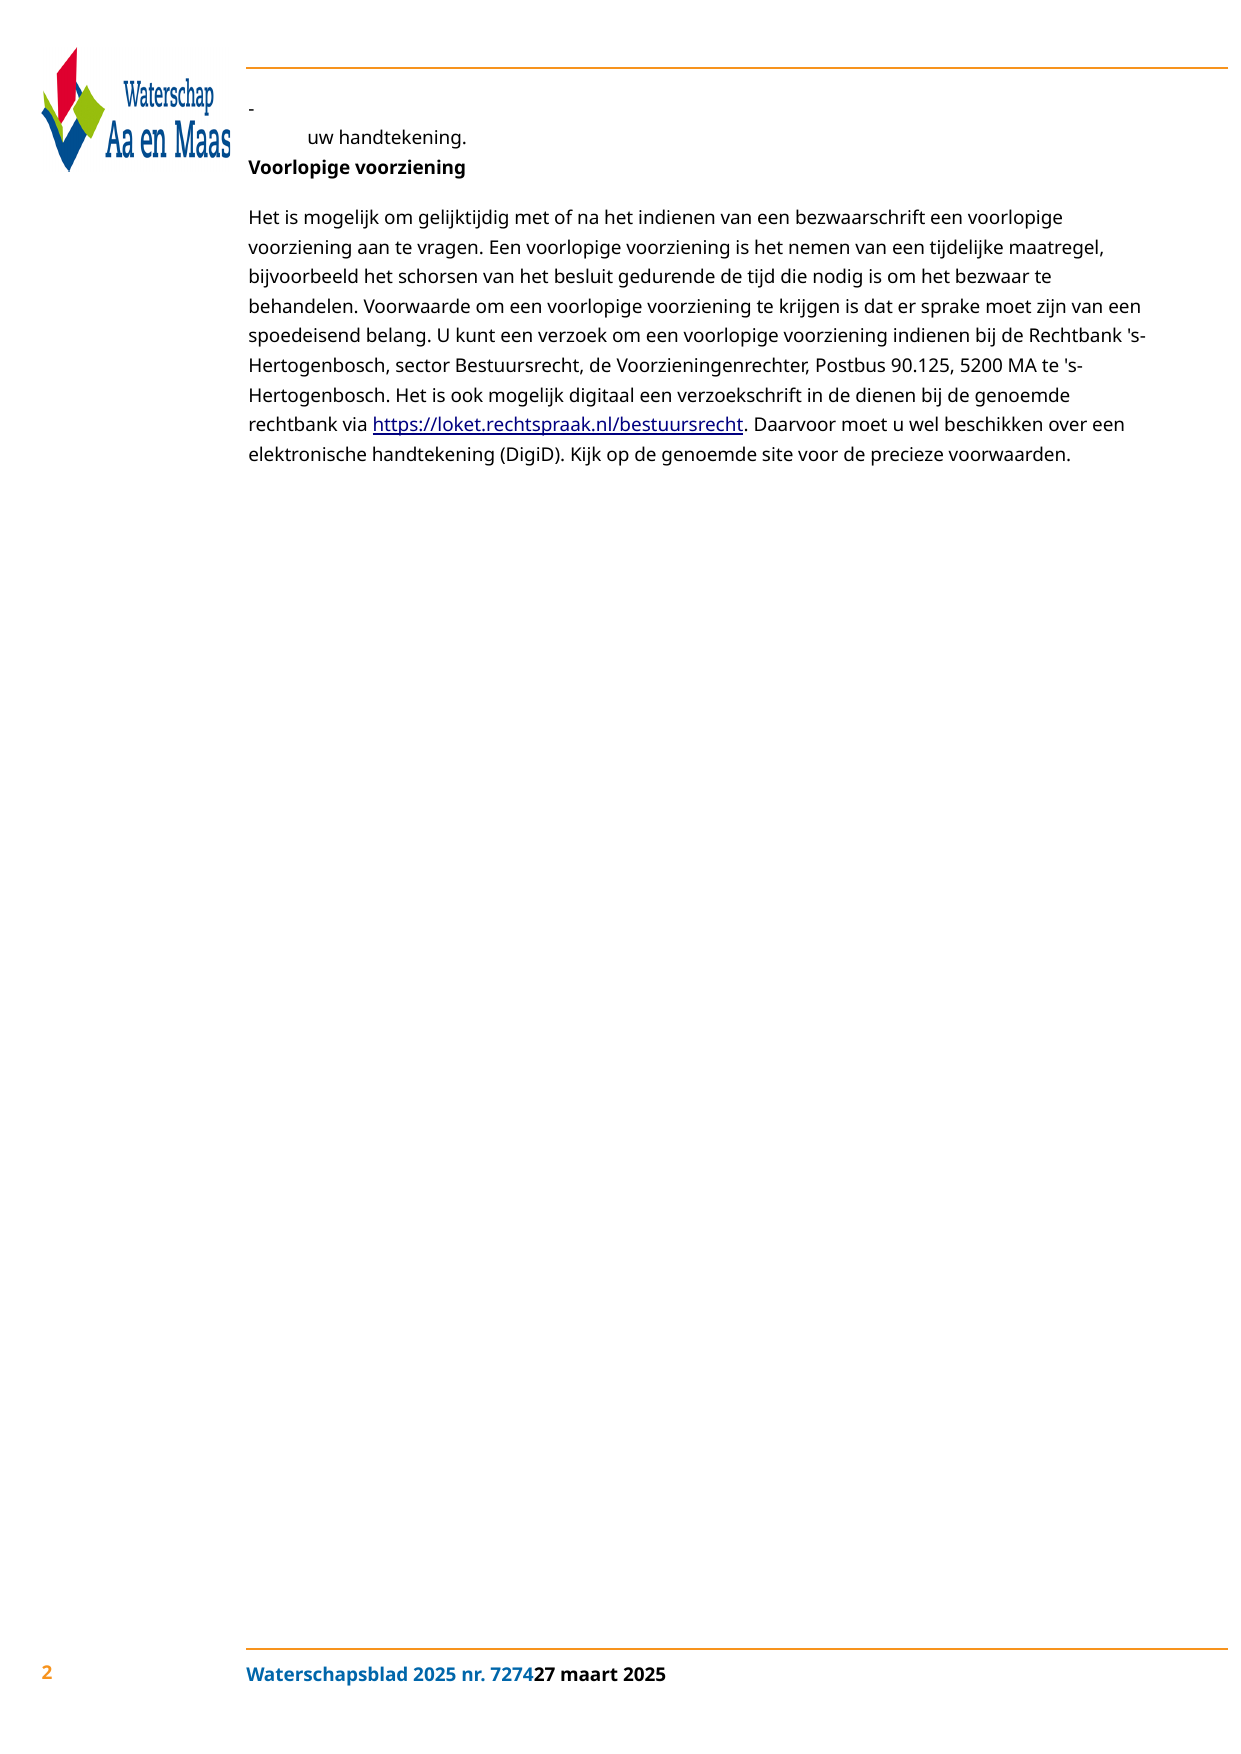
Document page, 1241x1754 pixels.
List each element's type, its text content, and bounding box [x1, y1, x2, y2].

list uw handtekening. [248, 124, 1152, 150]
text Voorlopige voorziening [248, 154, 1152, 180]
text Het is mogelijk om gelijktijdig met of na het indienen van een bezwaarschrift een voorlopige voorziening aan te vragen. Een voorlopige voorziening is het nemen van een tijdelijke maatregel, bijvoorbeeld het schorsen van het besluit gedurende de tijd die nodig is om het bezwaar te behandelen. Voorwaarde om een voorlopige voorziening te krijgen is dat er sprake moet zijn van een spoedeisend belang. U kunt een verzoek om een voorlopige voorziening indienen bij de Rechtbank 's-Hertogenbosch, sector Bestuursrecht, de Voorzieningenrechter, Postbus 90.125, 5200 MA te 's-Hertogenbosch. Het is ook mogelijk digitaal een verzoekschrift in de dienen bij de genoemde rechtbank via https://loket.rechtspraak.nl/bestuursrecht. Daarvoor moet u wel beschikken over een elektronische handtekening (DigiD). Kijk op de genoemde site voor de precieze voorwaarden. [248, 204, 1152, 467]
picture [41, 47, 231, 172]
